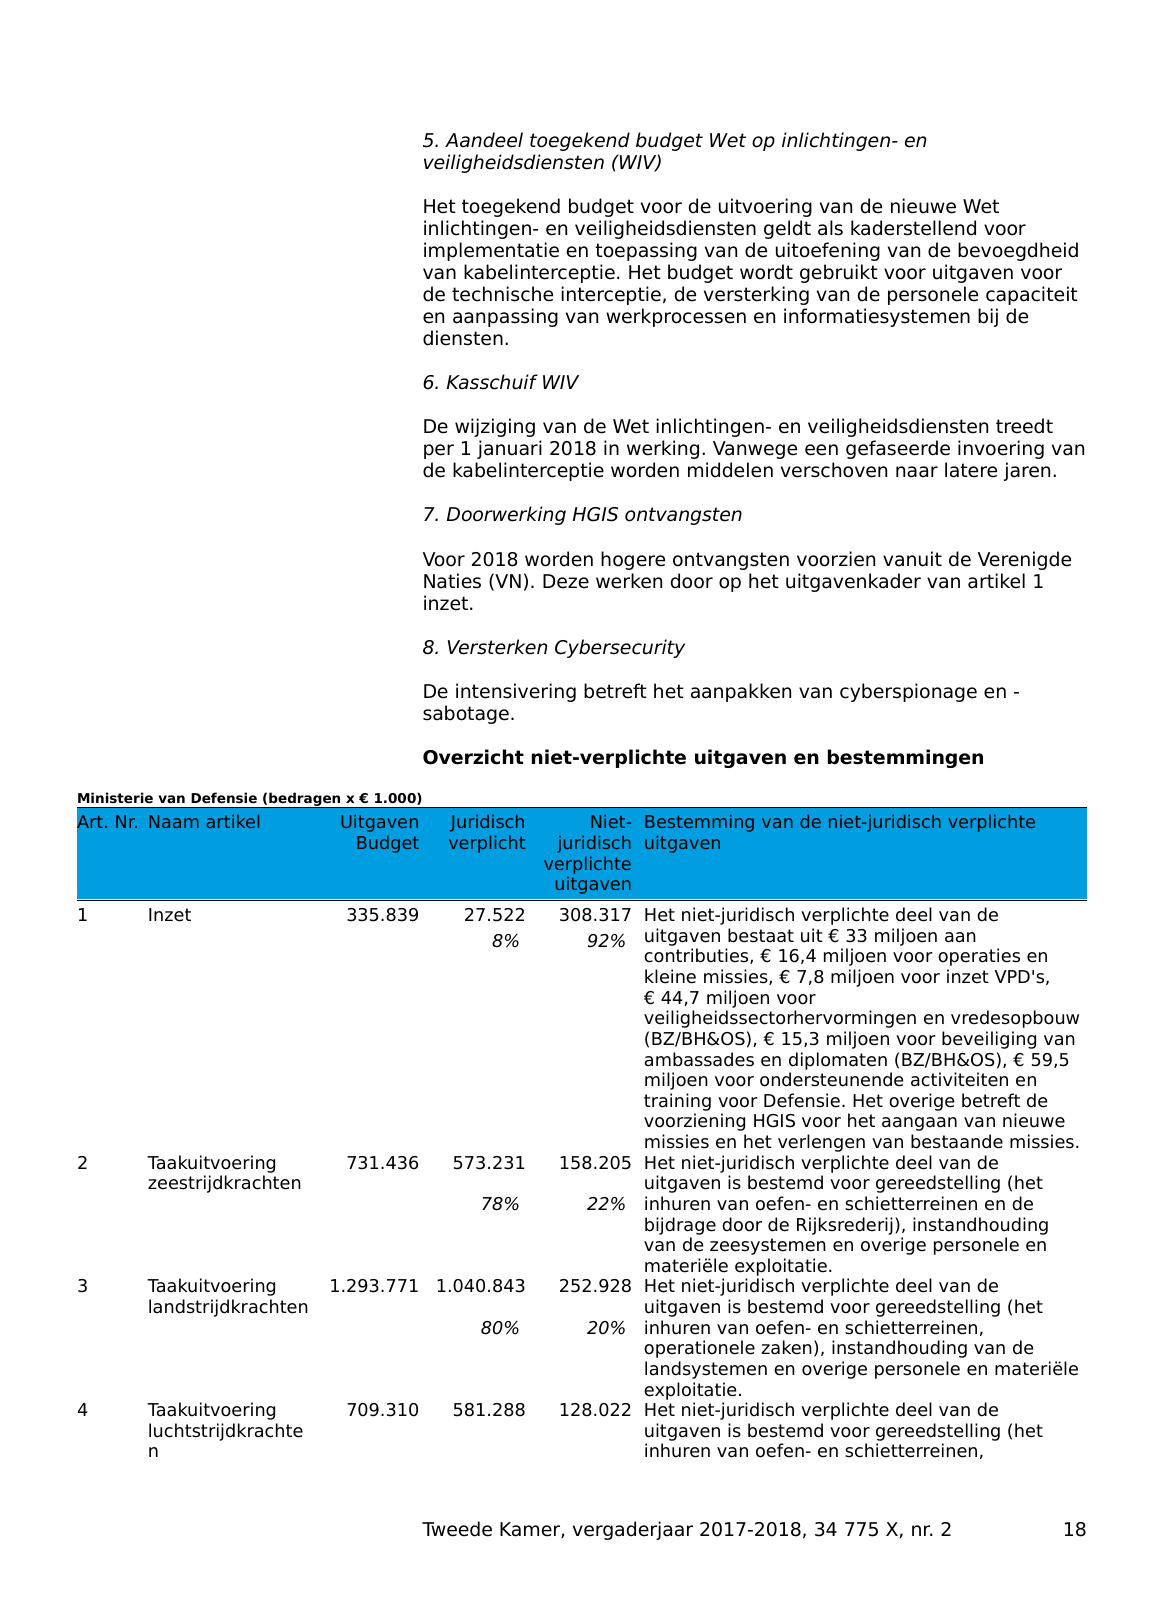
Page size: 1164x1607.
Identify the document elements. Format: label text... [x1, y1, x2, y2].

table_cell Het niet-juridisch verplichte deel van de uitgaven bestaat uit € 33 miljoen aan contributies, € 16,4 miljoen voor operaties en kleine missies, € 7,8 miljoen voor inzet VPD's, € 44,7 miljoen voor veiligheidssectorhervormingen en vredesopbouw (BZ/BH&OS), € 15,3 miljoen voor beveiliging van ambassades en diplomaten (BZ/BH&OS), € 59,5 miljoen voor ondersteunende activiteiten en training voor Defensie. Het overige betreft de voorziening HGIS voor het aangaan van nieuwe missies en het verlengen van bestaande missies. [638, 901, 1087, 1153]
table_cell Taakuitvoering landstrijdkrachten [142, 1276, 319, 1318]
table_cell 581.288 [425, 1400, 531, 1462]
table_cell 22% [531, 1194, 638, 1276]
table_cell 573.231 [425, 1153, 531, 1194]
table_cell 731.436 [319, 1153, 425, 1194]
subtitle Overzicht niet-verplichte uitgaven en bestemmingen [422, 747, 1087, 769]
table_cell 308.317 [531, 901, 638, 926]
table_cell 4 [77, 1400, 142, 1462]
table_cell Naam artikel [142, 808, 319, 899]
table_header Ministerie van Defensie (bedragen x € 1.000) [77, 791, 1087, 807]
table_cell Inzet [142, 901, 319, 926]
table_cell 1.293.771 [319, 1276, 425, 1318]
table_cell Bestemming van de niet-juridisch verplichte uitgaven [638, 808, 1087, 899]
text Het toegekend budget voor de uitvoering van de nieuwe Wet inlichtingen- en veiligheidsdiensten geldt als kaderstellend voor implementatie en toepassing van de uitoefening van de bevoegdheid van kabelinterceptie. Het budget wordt gebruikt voor uitgaven voor de technische interceptie, de versterking van de personele capaciteit en aanpassing van werkprocessen en informatiesystemen bij de diensten. [422, 196, 1087, 350]
table_cell Niet-juridisch verplichte uitgaven [531, 808, 638, 899]
table_cell [77, 926, 142, 1153]
table_cell 20% [531, 1318, 638, 1400]
table_cell 78% [425, 1194, 531, 1276]
subtitle 7. Doorwerking HGIS ontvangsten [422, 504, 1087, 526]
table_cell 158.205 [531, 1153, 638, 1194]
table_cell [77, 1194, 142, 1276]
text Voor 2018 worden hogere ontvangsten voorzien vanuit de Verenigde Naties (VN). Deze werken door op het uitgavenkader van artikel 1 inzet. [422, 548, 1087, 614]
table_cell [142, 926, 319, 1153]
table_cell 3 [77, 1276, 142, 1318]
table_cell 1 [77, 901, 142, 926]
table_cell Het niet-juridisch verplichte deel van de uitgaven is bestemd voor gereedstelling (het inhuren van oefen- en schietterreinen, [638, 1400, 1087, 1462]
table_cell 128.022 [531, 1400, 638, 1462]
table_cell 27.522 [425, 901, 531, 926]
subtitle 6. Kasschuif WIV [422, 372, 1087, 394]
subtitle 8. Versterken Cybersecurity [422, 637, 1087, 659]
text De intensivering betreft het aanpakken van cyberspionage en -sabotage. [422, 681, 1087, 725]
table_cell 2 [77, 1153, 142, 1194]
table_cell Het niet-juridisch verplichte deel van de uitgaven is bestemd voor gereedstelling (het inhuren van oefen- en schietterreinen en de bijdrage door de Rijksrederij), instandhouding van de zeesystemen en overige personele en materiële exploitatie. [638, 1153, 1087, 1276]
table_cell Juridisch verplicht [425, 808, 531, 899]
table_cell [77, 1318, 142, 1400]
table_cell [319, 1194, 425, 1276]
table_cell Taakuitvoering luchtstrijdkrachten [142, 1400, 319, 1462]
table_cell Het niet-juridisch verplichte deel van de uitgaven is bestemd voor gereedstelling (het inhuren van oefen- en schietterreinen, operationele zaken), instandhouding van de landsystemen en overige personele en materiële exploitatie. [638, 1276, 1087, 1400]
table_cell [319, 926, 425, 1153]
subtitle 5. Aandeel toegekend budget Wet op inlichtingen- en veiligheidsdiensten (WIV) [422, 130, 1087, 174]
text De wijziging van de Wet inlichtingen- en veiligheidsdiensten treedt per 1 januari 2018 in werking. Vanwege een gefaseerde invoering van de kabelinterceptie worden middelen verschoven naar latere jaren. [422, 416, 1087, 482]
table_cell Uitgaven Budget [319, 808, 425, 899]
table_cell [142, 1318, 319, 1400]
table_cell 1.040.843 [425, 1276, 531, 1318]
table_cell 709.310 [319, 1400, 425, 1462]
table_cell 8% [425, 926, 531, 1153]
table_cell [319, 1318, 425, 1400]
table_cell 92% [531, 926, 638, 1153]
table_cell Taakuitvoering zeestrijdkrachten [142, 1153, 319, 1194]
table_cell 335.839 [319, 901, 425, 926]
table_cell 252.928 [531, 1276, 638, 1318]
table_cell Art. Nr. [77, 808, 142, 899]
table_cell [142, 1194, 319, 1276]
table_cell 80% [425, 1318, 531, 1400]
